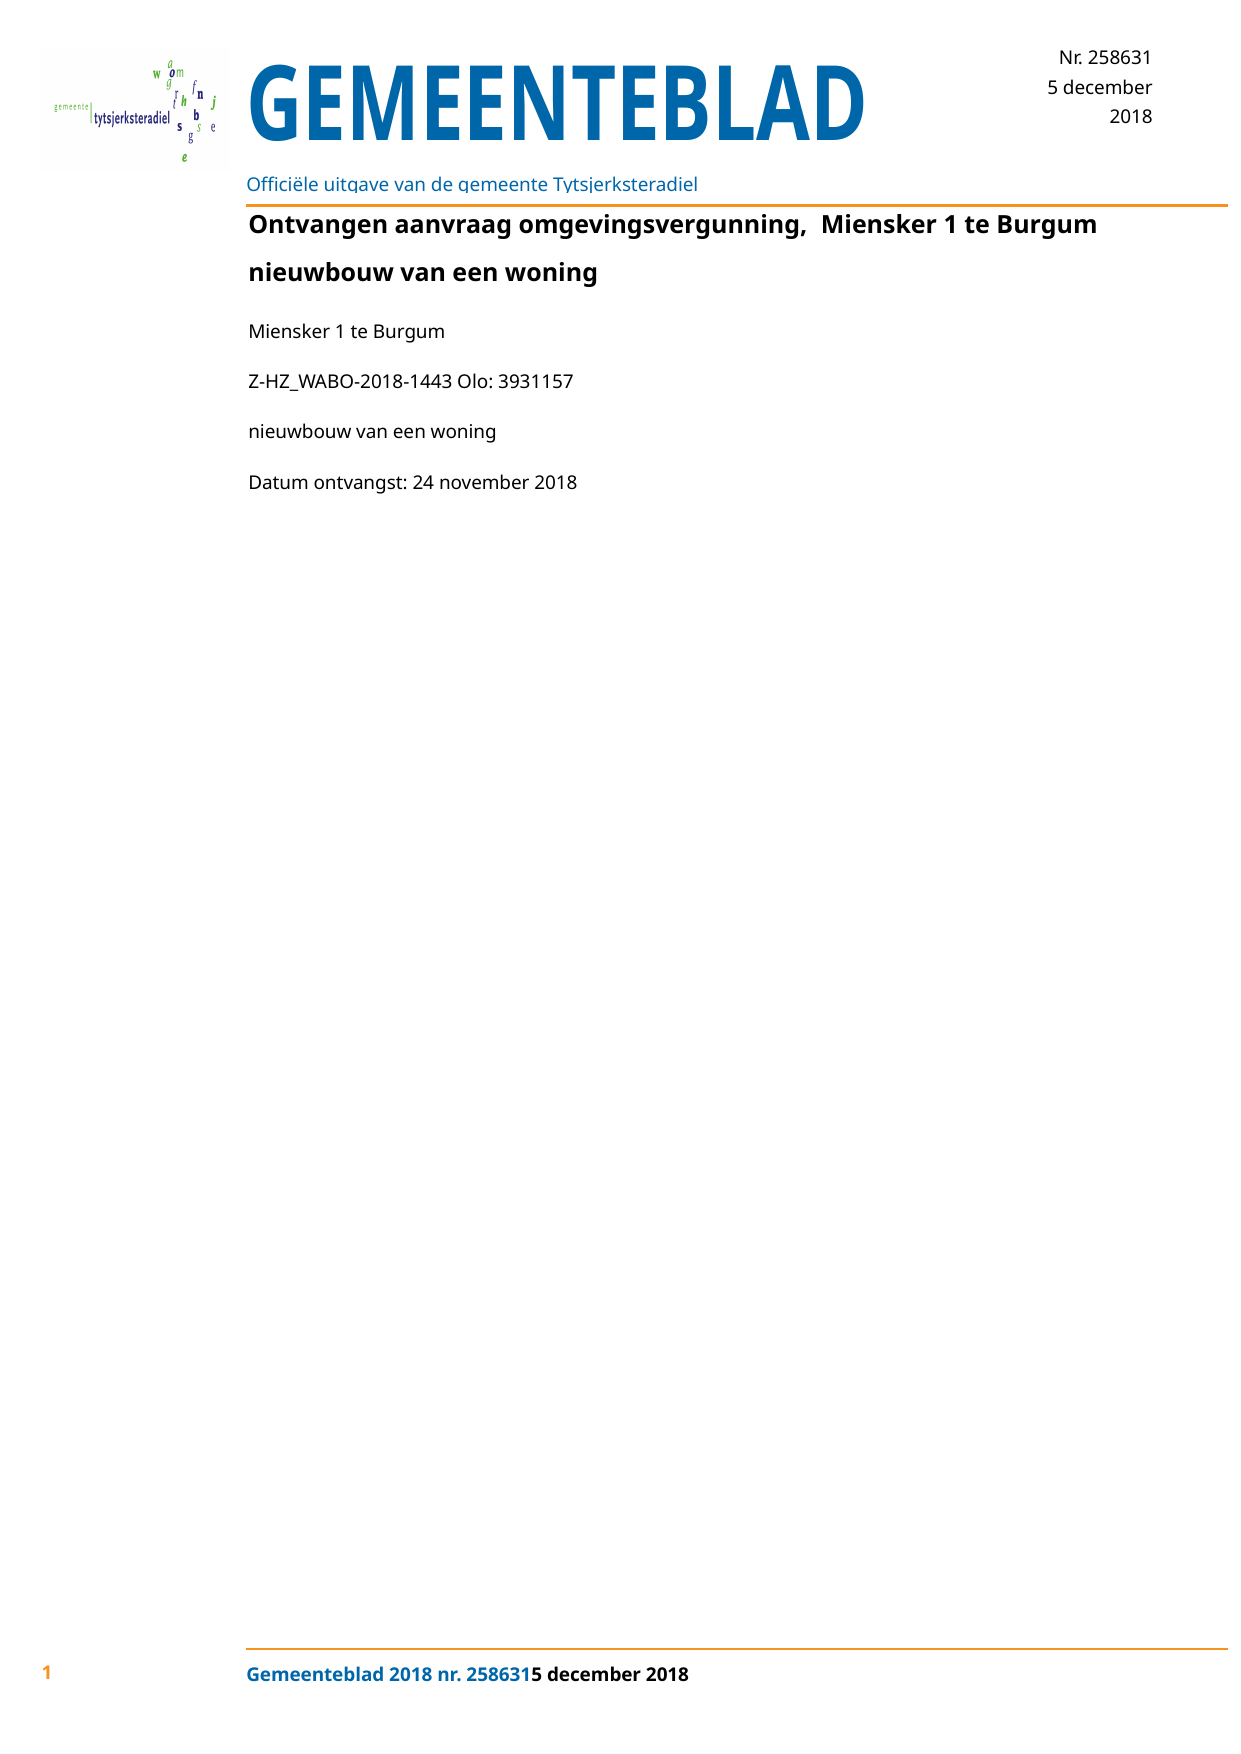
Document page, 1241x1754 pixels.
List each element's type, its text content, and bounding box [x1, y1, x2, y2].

picture [41, 47, 231, 172]
text Ontvangen aanvraag omgevingsvergunning, Miensker 1 te Burgum nieuwbouw van een woning [248, 207, 1152, 288]
text nieuwbouw van een woning [248, 419, 1152, 444]
text Z-HZ_WABO-2018-1443 Olo: 3931157 [248, 368, 1152, 394]
text Datum ontvangst: 24 november 2018 [248, 469, 1152, 495]
text Miensker 1 te Burgum [248, 318, 1152, 344]
